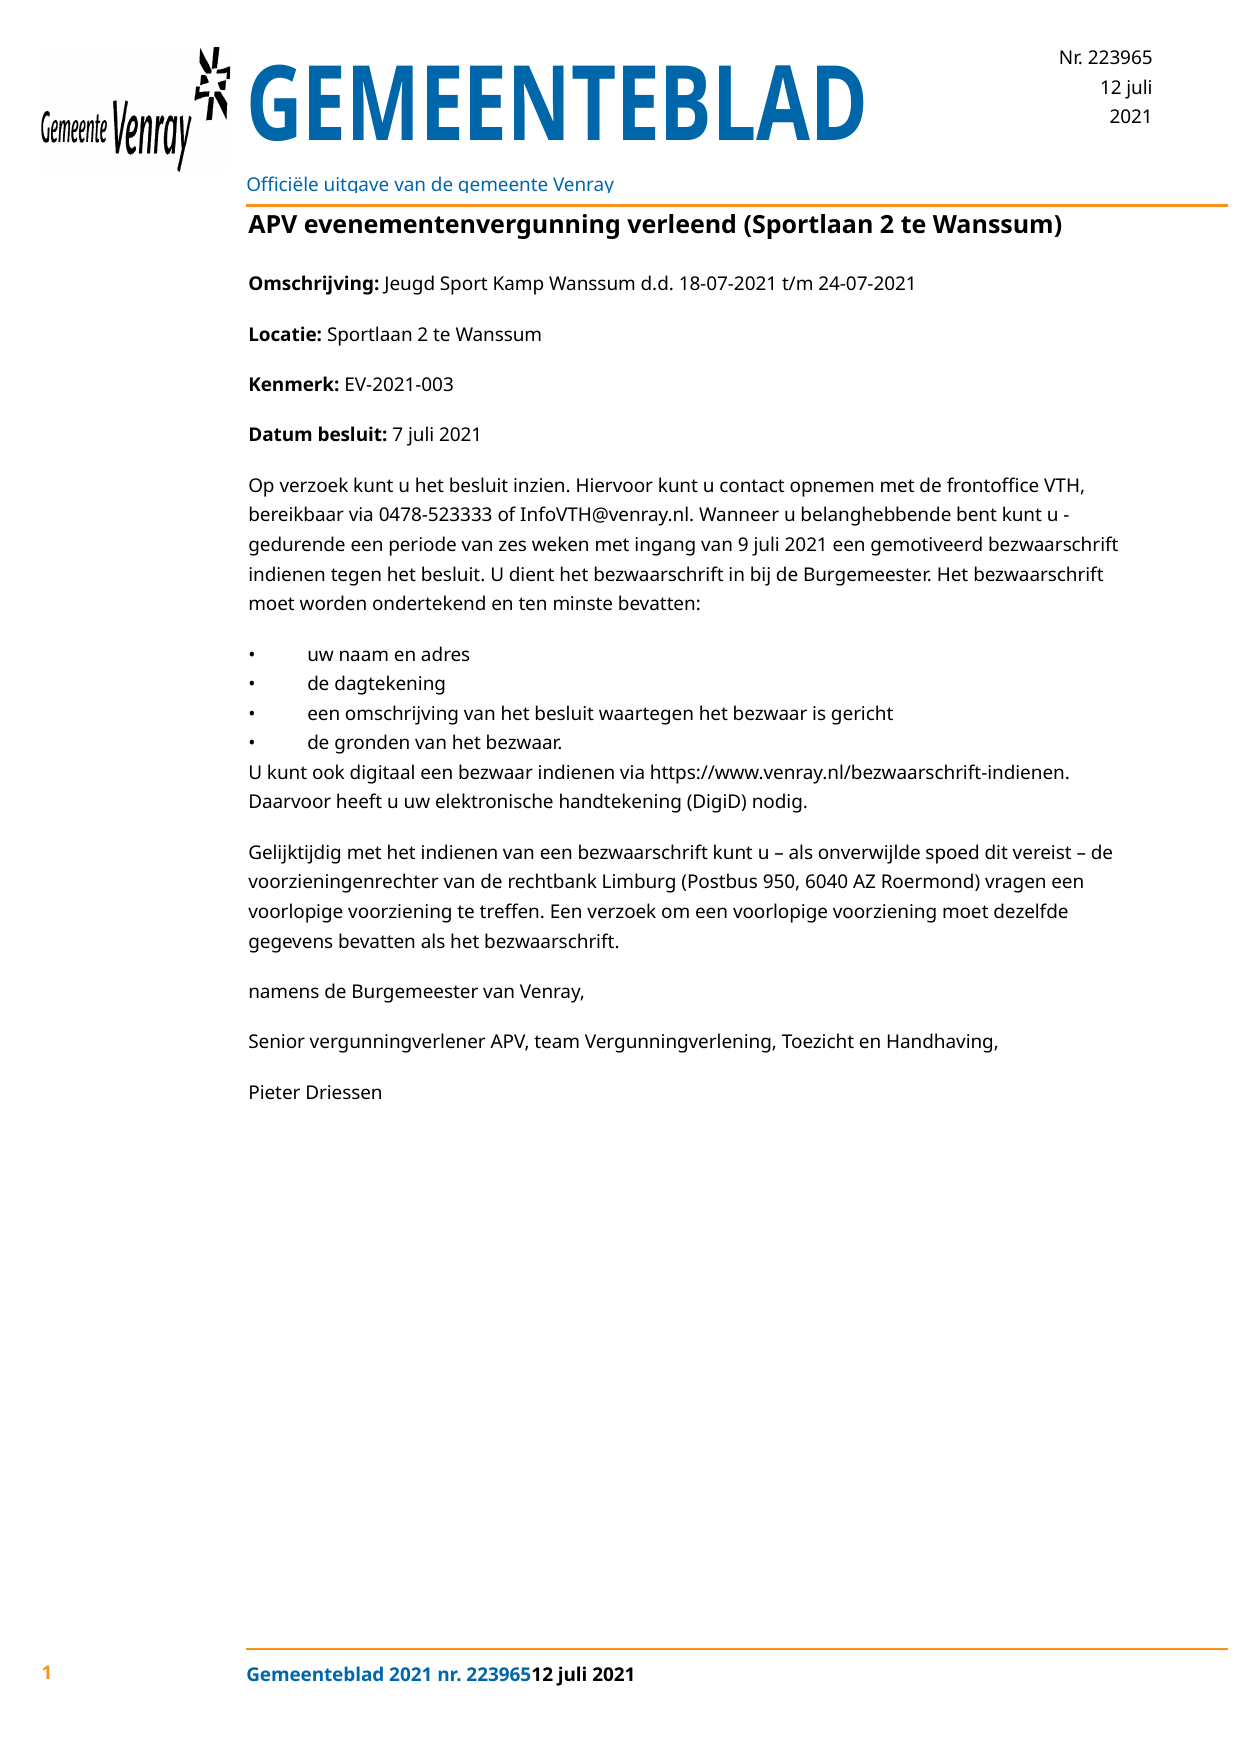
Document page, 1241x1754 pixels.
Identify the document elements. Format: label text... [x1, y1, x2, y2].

list de gronden van het bezwaar. [248, 729, 1152, 755]
text Omschrijving: Jeugd Sport Kamp Wanssum d.d. 18-07-2021 t/m 24-07-2021 [248, 270, 1152, 296]
text Kenmerk: EV-2021-003 [248, 371, 1152, 397]
text U kunt ook digitaal een bezwaar indienen via https://www.venray.nl/bezwaarschrift-indienen. Daarvoor heeft u uw elektronische handtekening (DigiD) nodig. [248, 759, 1152, 814]
picture [41, 47, 231, 172]
text Gelijktijdig met het indienen van een bezwaarschrift kunt u – als onverwijlde spoed dit vereist – de voorzieningenrechter van de rechtbank Limburg (Postbus 950, 6040 AZ Roermond) vragen een voorlopige voorziening te treffen. Een verzoek om een voorlopige voorziening moet dezelfde gegevens bevatten als het bezwaarschrift. [248, 839, 1152, 953]
text Senior vergunningverlener APV, team Vergunningverlening, Toezicht en Handhaving, [248, 1029, 1152, 1054]
text Locatie: Sportlaan 2 te Wanssum [248, 321, 1152, 346]
text Op verzoek kunt u het besluit inzien. Hiervoor kunt u contact opnemen met de frontoffice VTH, bereikbaar via 0478-523333 of InfoVTH@venray.nl. Wanneer u belanghebbende bent kunt u - gedurende een periode van zes weken met ingang van 9 juli 2021 een gemotiveerd bezwaarschrift indienen tegen het besluit. U dient het bezwaarschrift in bij de Burgemeester. Het bezwaarschrift moet worden ondertekend en ten minste bevatten: [248, 472, 1152, 616]
list een omschrijving van het besluit waartegen het bezwaar is gericht [248, 700, 1152, 726]
text Pieter Driessen [248, 1079, 1152, 1105]
text namens de Burgemeester van Venray, [248, 978, 1152, 1004]
list de dagtekening [248, 670, 1152, 696]
list uw naam en adres [248, 641, 1152, 666]
text APV evenementenvergunning verleend (Sportlaan 2 te Wanssum) [248, 207, 1152, 241]
text Datum besluit: 7 juli 2021 [248, 422, 1152, 447]
